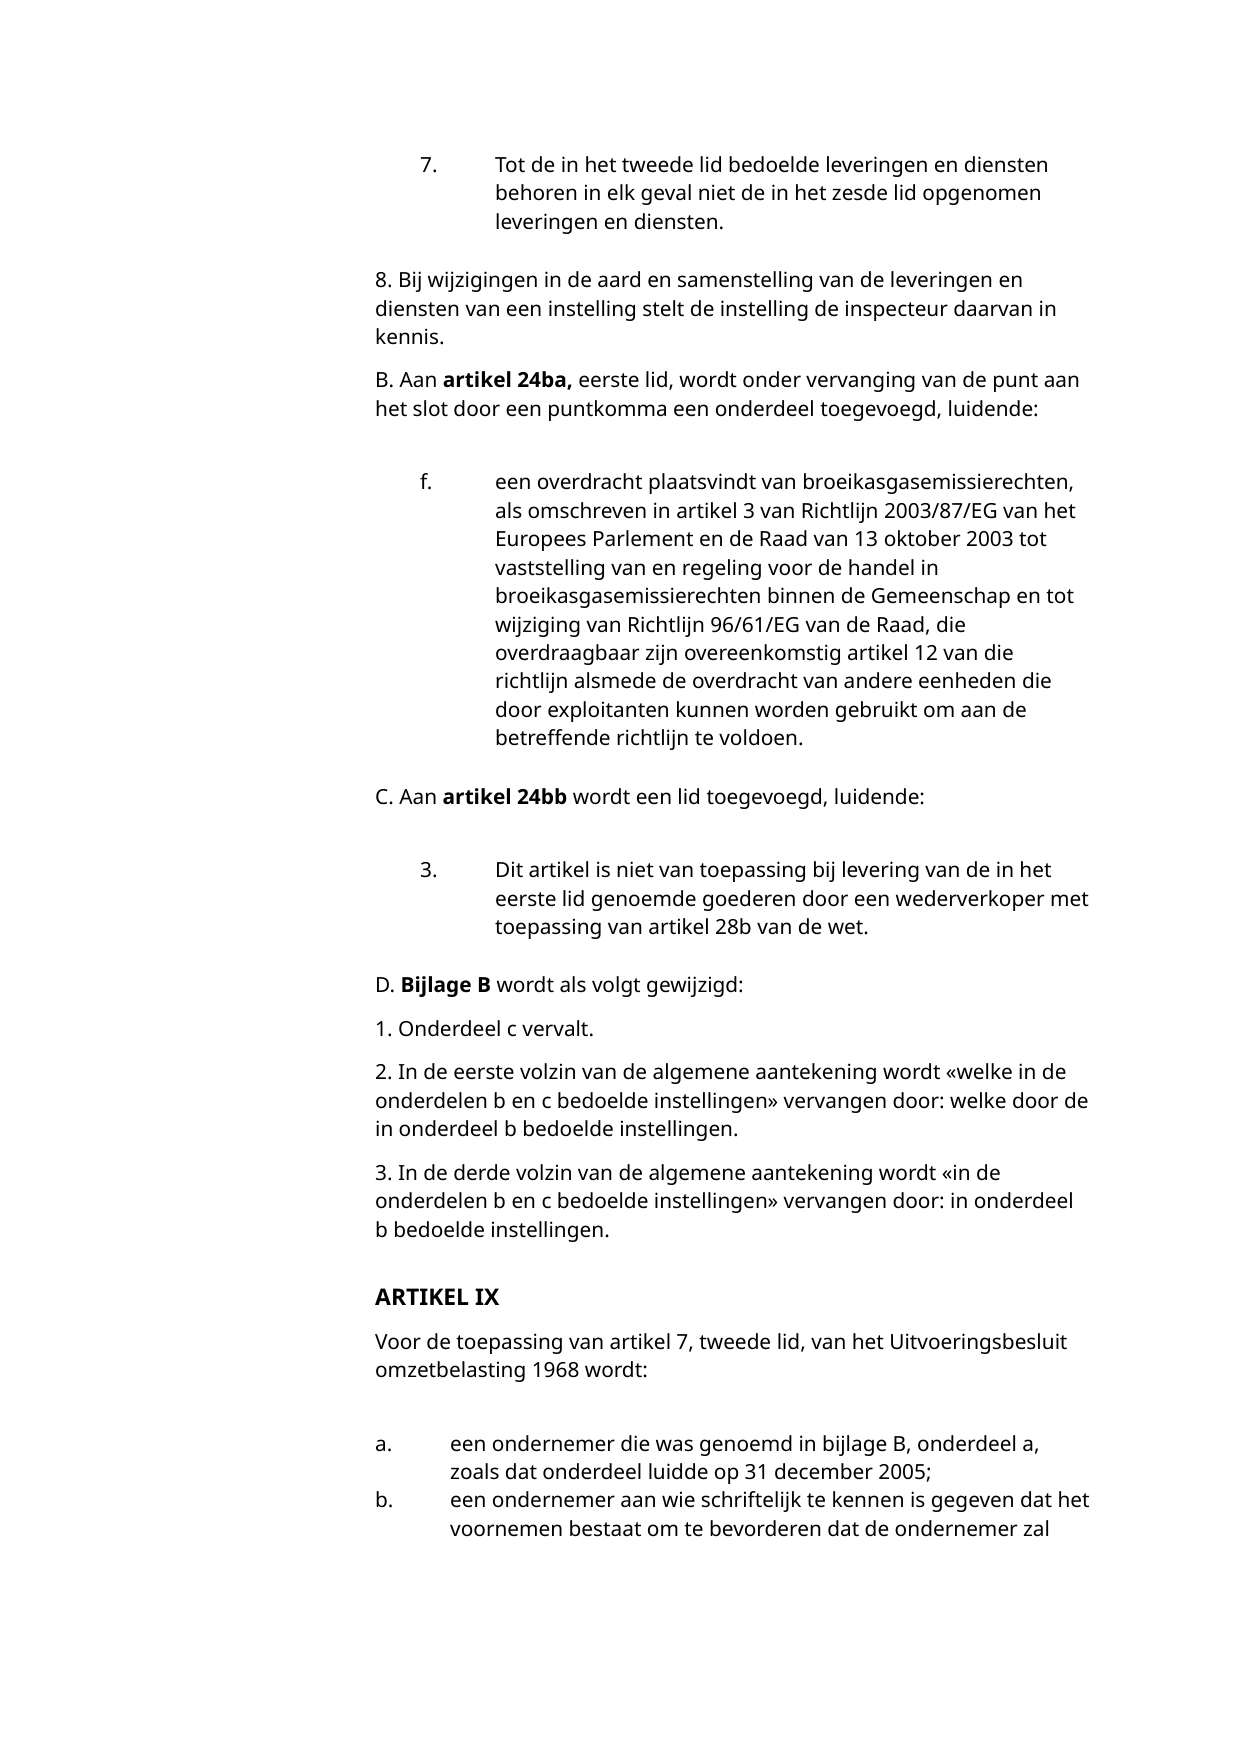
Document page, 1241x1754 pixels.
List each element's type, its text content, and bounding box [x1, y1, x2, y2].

text D. Bijlage B wordt als volgt gewijzigd: [375, 971, 1090, 999]
list Tot de in het tweede lid bedoelde leveringen en diensten behoren in elk geval niet de in het zesde lid opgenomen leveringen en diensten. [420, 150, 1090, 235]
text B. Aan artikel 24ba, eerste lid, wordt onder vervanging van de punt aan het slot door een puntkomma een onderdeel toegevoegd, luidende: [375, 366, 1090, 422]
list Dit artikel is niet van toepassing bij levering van de in het eerste lid genoemde goederen door een wederverkoper met toepassing van artikel 28b van de wet. [420, 855, 1090, 941]
text 2. In de eerste volzin van de algemene aantekening wordt «welke in de onderdelen b en c bedoelde instellingen» vervangen door: welke door de in onderdeel b bedoelde instellingen. [375, 1057, 1090, 1143]
text 8. Bij wijzigingen in de aard en samenstelling van de leveringen en diensten van een instelling stelt de instelling de inspecteur daarvan in kennis. [375, 265, 1090, 351]
subtitle ARTIKEL IX [375, 1281, 1090, 1312]
text Voor de toepassing van artikel 7, tweede lid, van het Uitvoeringsbesluit omzetbelasting 1968 wordt: [375, 1327, 1090, 1384]
text 3. In de derde volzin van de algemene aantekening wordt «in de onderdelen b en c bedoelde instellingen» vervangen door: in onderdeel b bedoelde instellingen. [375, 1158, 1090, 1243]
text C. Aan artikel 24bb wordt een lid toegevoegd, luidende: [375, 782, 1090, 810]
list een ondernemer aan wie schriftelijk te kennen is gegeven dat het voornemen bestaat om te bevorderen dat de ondernemer zal [375, 1486, 1090, 1542]
text 1. Onderdeel c vervalt. [375, 1014, 1090, 1042]
list een overdracht plaatsvindt van broeikasgasemissierechten, als omschreven in artikel 3 van Richtlijn 2003/87/EG van het Europees Parlement en de Raad van 13 oktober 2003 tot vaststelling van en regeling voor de handel in broeikasgasemissierechten binnen de Gemeenschap en tot wijziging van Richtlijn 96/61/EG van de Raad, die overdraagbaar zijn overeenkomstig artikel 12 van die richtlijn alsmede de overdracht van andere eenheden die door exploitanten kunnen worden gebruikt om aan de betreffende richtlijn te voldoen. [420, 467, 1090, 752]
list een ondernemer die was genoemd in bijlage B, onderdeel a, zoals dat onderdeel luidde op 31 december 2005; [375, 1429, 1090, 1486]
